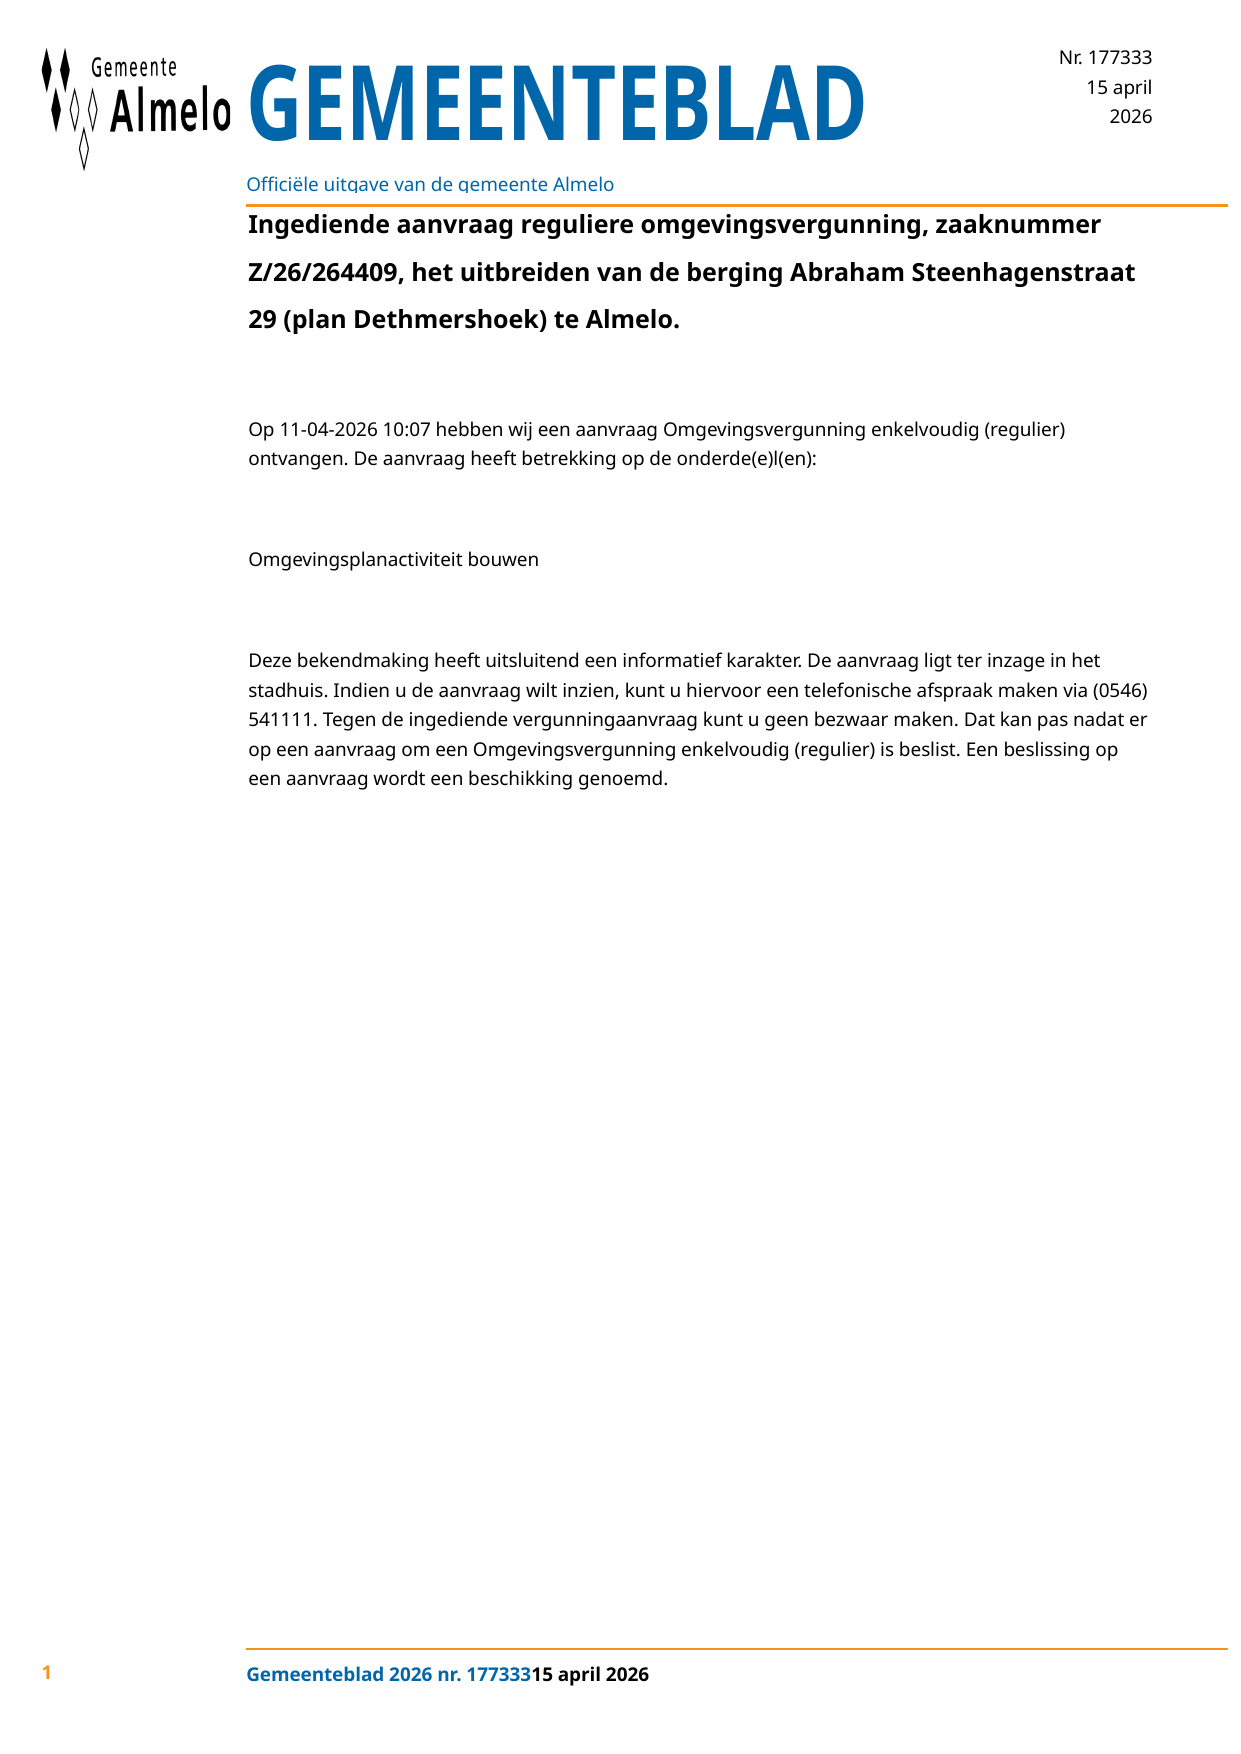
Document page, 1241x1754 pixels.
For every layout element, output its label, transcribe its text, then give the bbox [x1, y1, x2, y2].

text Ingediende aanvraag reguliere omgevingsvergunning, zaaknummer Z/26/264409, het uitbreiden van de berging Abraham Steenhagenstraat 29 (plan Dethmershoek) te Almelo. [248, 207, 1152, 336]
picture [41, 47, 231, 172]
text Op 11-04-2026 10:07 hebben wij een aanvraag Omgevingsvergunning enkelvoudig (regulier) ontvangen. De aanvraag heeft betrekking op de onderde(e)l(en): [248, 416, 1152, 471]
text Omgevingsplanactiviteit bouwen [248, 546, 1152, 572]
text Deze bekendmaking heeft uitsluitend een informatief karakter. De aanvraag ligt ter inzage in het stadhuis. Indien u de aanvraag wilt inzien, kunt u hiervoor een telefonische afspraak maken via (0546) 541111. Tegen de ingediende vergunningaanvraag kunt u geen bezwaar maken. Dat kan pas nadat er op een aanvraag om een Omgevingsvergunning enkelvoudig (regulier) is beslist. Een beslissing op een aanvraag wordt een beschikking genoemd. [248, 647, 1152, 791]
